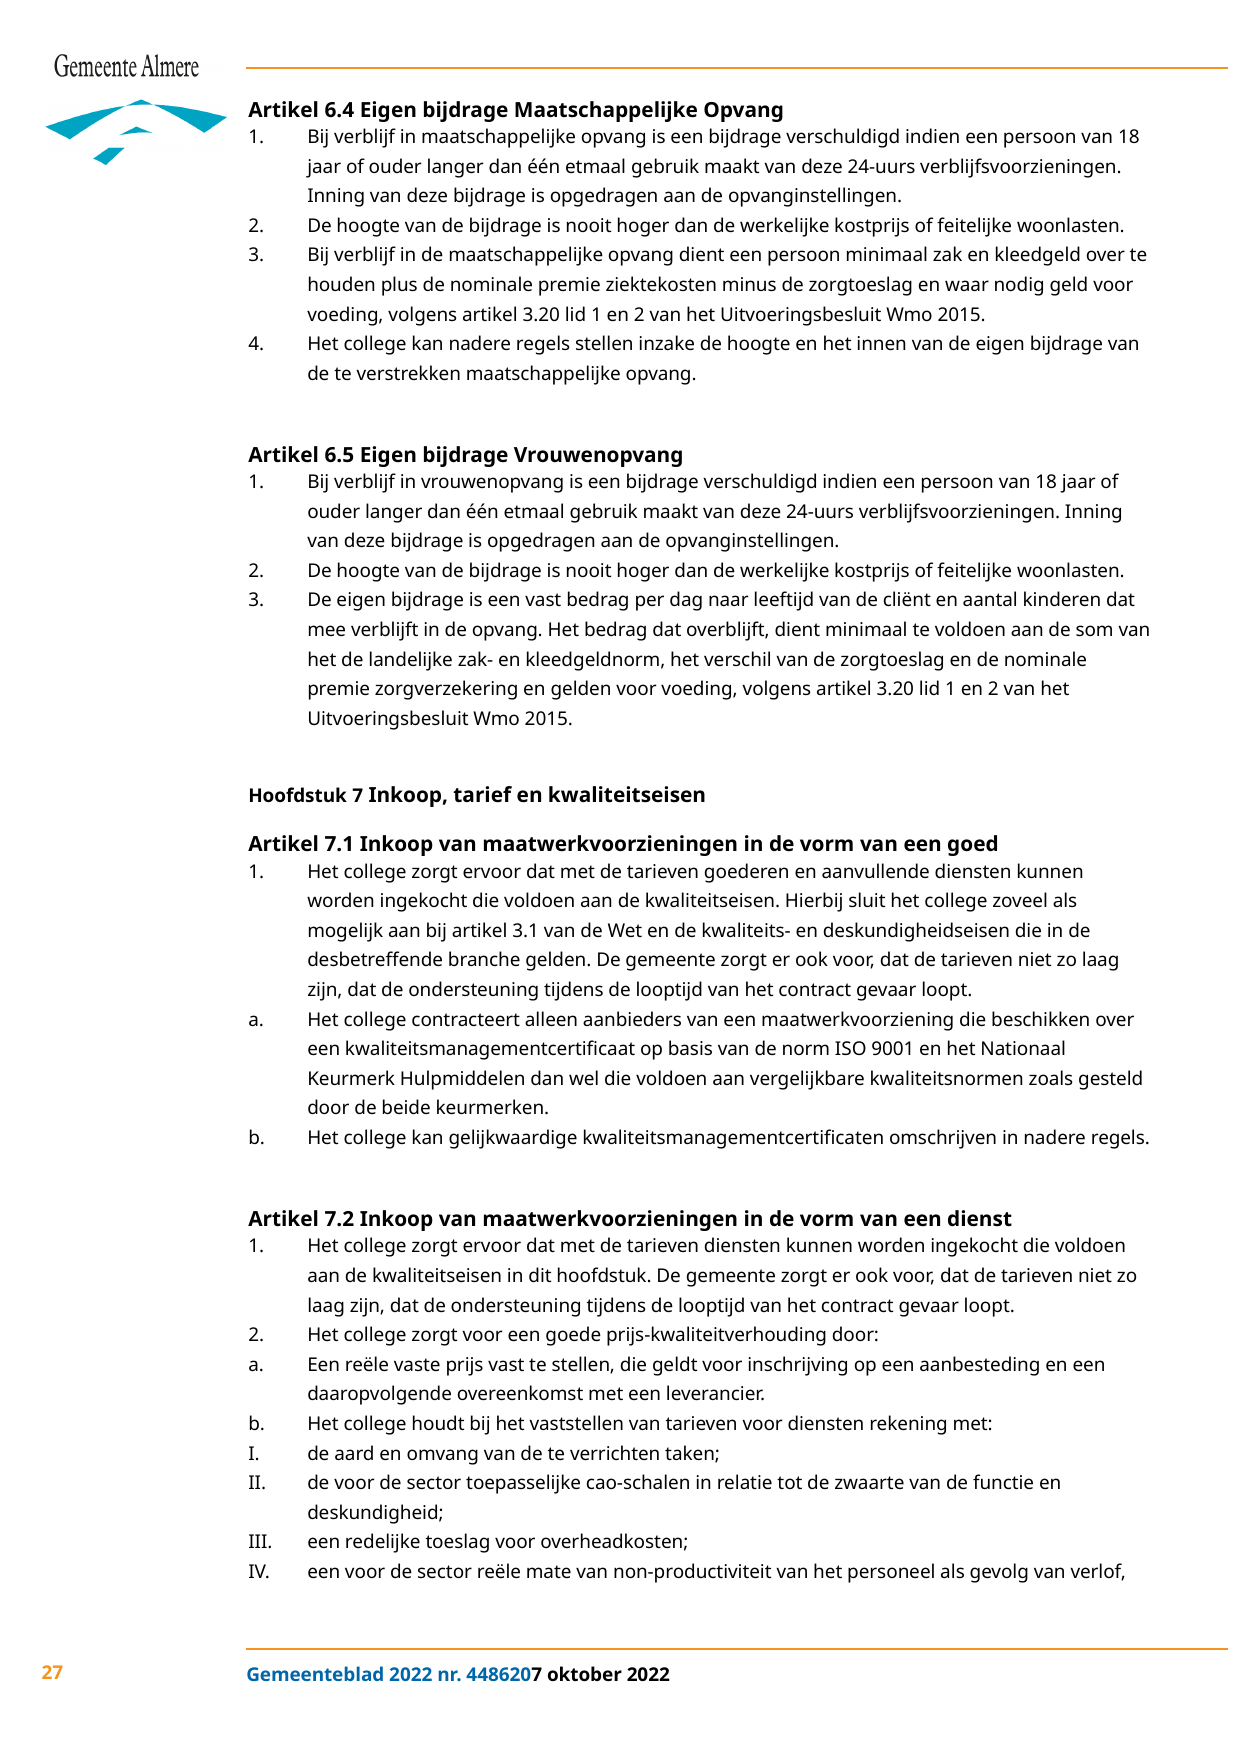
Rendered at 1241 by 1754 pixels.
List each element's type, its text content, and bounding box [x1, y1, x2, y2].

list een redelijke toeslag voor overheadkosten; [248, 1528, 1152, 1554]
text Artikel 7.2 Inkoop van maatwerkvoorzieningen in de vorm van een dienst [248, 1204, 1152, 1233]
list Het college kan nadere regels stellen inzake de hoogte en het innen van de eigen bijdrage van de te verstrekken maatschappelijke opvang. [248, 330, 1152, 386]
list Bij verblijf in maatschappelijke opvang is een bijdrage verschuldigd indien een persoon van 18 jaar of ouder langer dan één etmaal gebruik maakt van deze 24-uurs verblijfsvoorzieningen. Inning van deze bijdrage is opgedragen aan de opvanginstellingen. [248, 123, 1152, 208]
list de voor de sector toepasselijke cao-schalen in relatie tot de zwaarte van de functie en deskundigheid; [248, 1469, 1152, 1524]
list Het college houdt bij het vaststellen van tarieven voor diensten rekening met: [248, 1410, 1152, 1436]
list De hoogte van de bijdrage is nooit hoger dan de werkelijke kostprijs of feitelijke woonlasten. [248, 212, 1152, 238]
list De eigen bijdrage is een vast bedrag per dag naar leeftijd van de cliënt en aantal kinderen dat mee verblijft in de opvang. Het bedrag dat overblijft, dient minimaal te voldoen aan de som van het de landelijke zak- en kleedgeldnorm, het verschil van de zorgtoeslag en de nominale premie zorgverzekering en gelden voor voeding, volgens artikel 3.20 lid 1 en 2 van het Uitvoeringsbesluit Wmo 2015. [248, 587, 1152, 731]
list Bij verblijf in de maatschappelijke opvang dient een persoon minimaal zak en kleedgeld over te houden plus de nominale premie ziektekosten minus de zorgtoeslag en waar nodig geld voor voeding, volgens artikel 3.20 lid 1 en 2 van het Uitvoeringsbesluit Wmo 2015. [248, 242, 1152, 326]
list Het college zorgt ervoor dat met de tarieven diensten kunnen worden ingekocht die voldoen aan de kwaliteitseisen in dit hoofdstuk. De gemeente zorgt er ook voor, dat de tarieven niet zo laag zijn, dat de ondersteuning tijdens de looptijd van het contract gevaar loopt. [248, 1233, 1152, 1317]
list Het college zorgt ervoor dat met de tarieven goederen en aanvullende diensten kunnen worden ingekocht die voldoen aan de kwaliteitseisen. Hierbij sluit het college zoveel als mogelijk aan bij artikel 3.1 van de Wet en de kwaliteits- en deskundigheidseisen die in de desbetreffende branche gelden. De gemeente zorgt er ook voor, dat de tarieven niet zo laag zijn, dat de ondersteuning tijdens de looptijd van het contract gevaar loopt. [248, 858, 1152, 1002]
text Hoofdstuk 7 Inkoop, tarief en kwaliteitseisen [248, 780, 1152, 809]
list Het college contracteert alleen aanbieders van een maatwerkvoorziening die beschikken over een kwaliteitsmanagementcertificaat op basis van de norm ISO 9001 en het Nationaal Keurmerk Hulpmiddelen dan wel die voldoen aan vergelijkbare kwaliteitsnormen zoals gesteld door de beide keurmerken. [248, 1006, 1152, 1120]
list Bij verblijf in vrouwenopvang is een bijdrage verschuldigd indien een persoon van 18 jaar of ouder langer dan één etmaal gebruik maakt van deze 24-uurs verblijfsvoorzieningen. Inning van deze bijdrage is opgedragen aan de opvanginstellingen. [248, 468, 1152, 553]
list een voor de sector reële mate van non-productiviteit van het personeel als gevolg van verlof, [248, 1558, 1152, 1584]
list Het college kan gelijkwaardige kwaliteitsmanagementcertificaten omschrijven in nadere regels. [248, 1124, 1152, 1150]
text Artikel 6.4 Eigen bijdrage Maatschappelijke Opvang [248, 95, 1152, 123]
list de aard en omvang van de te verrichten taken; [248, 1440, 1152, 1465]
text Artikel 7.1 Inkoop van maatwerkvoorzieningen in de vorm van een goed [248, 829, 1152, 858]
list De hoogte van de bijdrage is nooit hoger dan de werkelijke kostprijs of feitelijke woonlasten. [248, 557, 1152, 583]
text Artikel 6.5 Eigen bijdrage Vrouwenopvang [248, 440, 1152, 468]
list Een reële vaste prijs vast te stellen, die geldt voor inschrijving op een aanbesteding en een daaropvolgende overeenkomst met een leverancier. [248, 1351, 1152, 1406]
list Het college zorgt voor een goede prijs-kwaliteitverhouding door: [248, 1321, 1152, 1347]
picture [41, 47, 231, 172]
